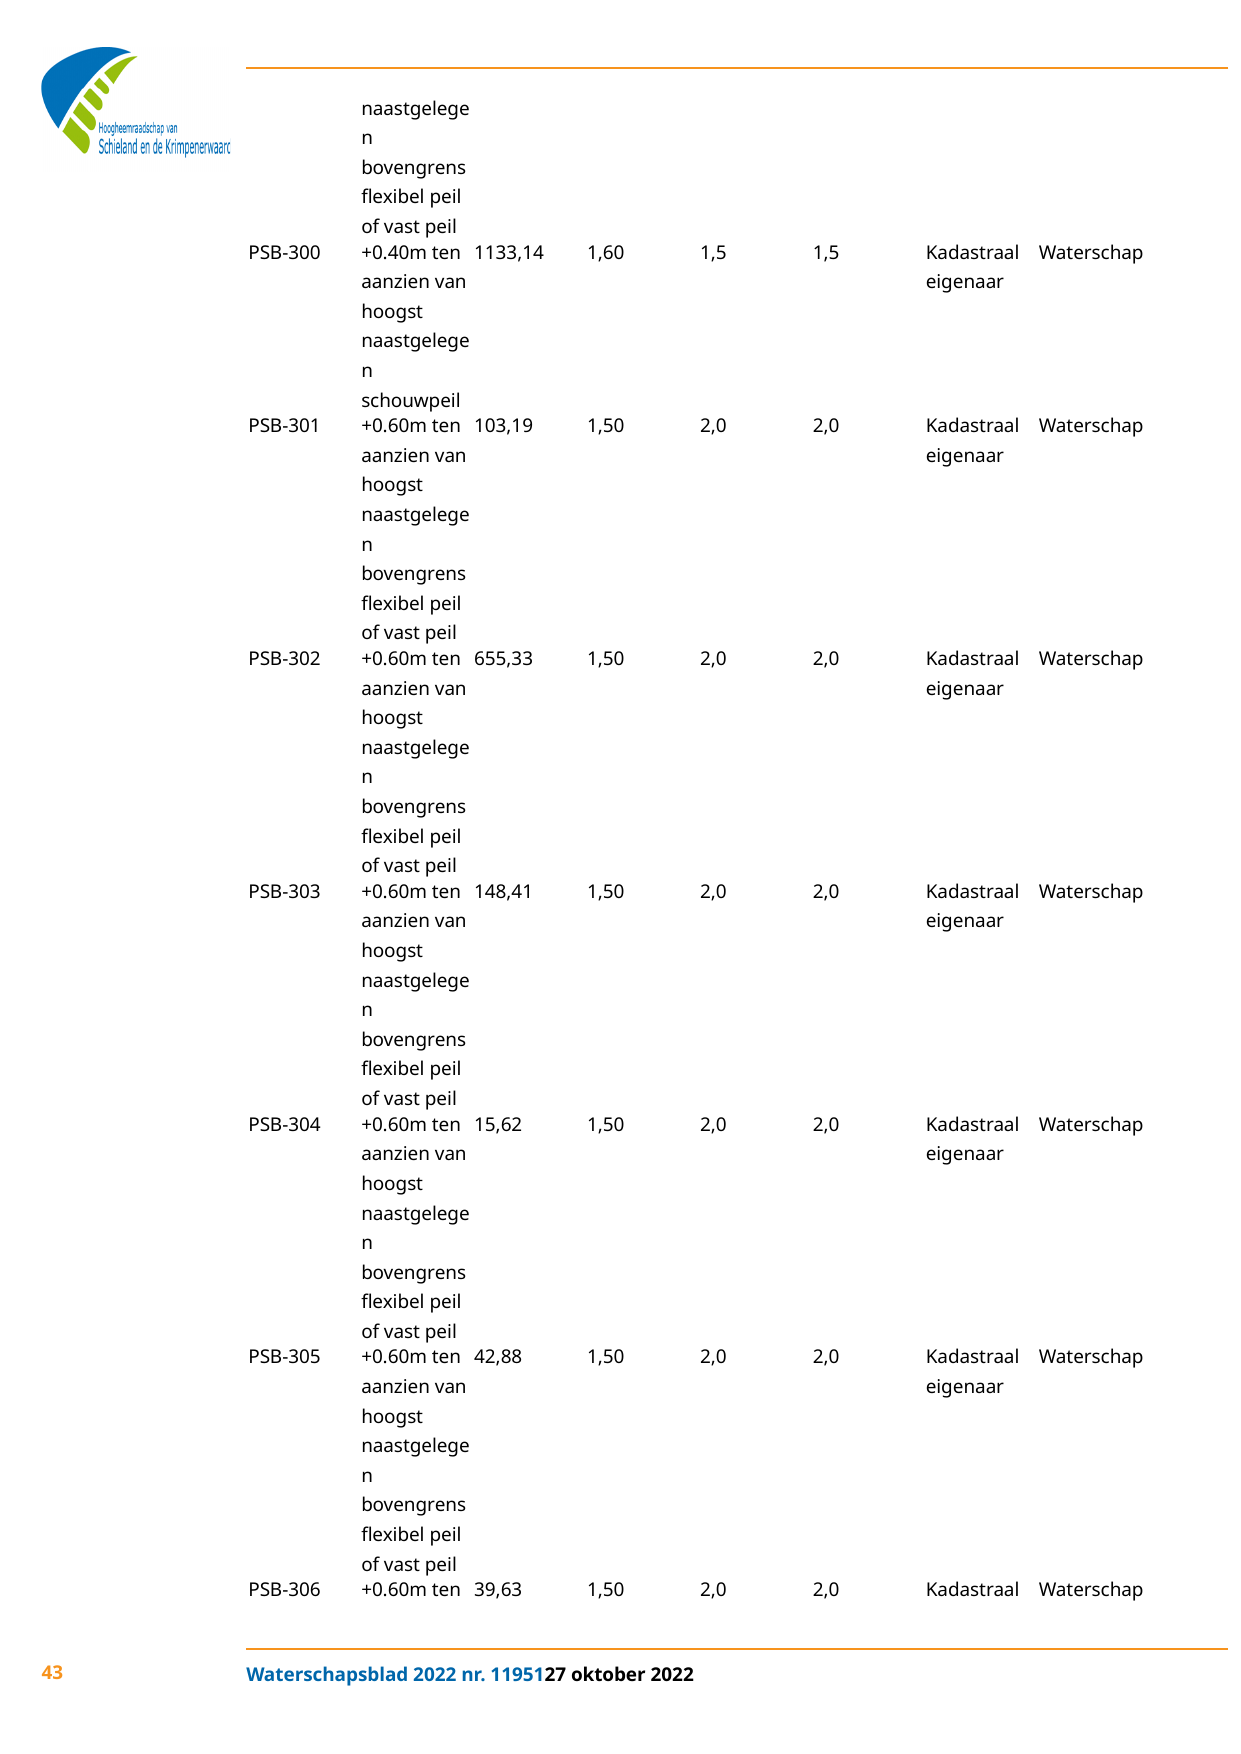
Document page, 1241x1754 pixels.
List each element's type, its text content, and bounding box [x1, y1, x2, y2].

table_cell Waterschap [1039, 1577, 1152, 1602]
table_cell +0.60m ten aanzien van hoogst naastgelegen bovengrens flexibel peil of vast peil [361, 645, 474, 878]
table_cell 1,50 [587, 1577, 700, 1602]
table_cell 1,50 [587, 878, 700, 1111]
table_cell 2,0 [813, 645, 926, 878]
table_cell 2,0 [700, 1111, 813, 1344]
table_cell Kadastraal eigenaar [926, 878, 1038, 1111]
table_cell Waterschap [1039, 645, 1152, 878]
table_cell 655,33 [474, 645, 587, 878]
table_cell +0.60m ten aanzien van hoogst naastgelegen bovengrens flexibel peil of vast peil [361, 1111, 474, 1344]
table_cell PSB-302 [248, 645, 361, 878]
table_cell 1,50 [587, 1344, 700, 1577]
table_cell Waterschap [1039, 413, 1152, 645]
table_cell Kadastraal eigenaar [926, 239, 1038, 412]
table_cell +0.40m ten aanzien van hoogst naastgelegen schouwpeil [361, 239, 474, 412]
table_cell PSB-301 [248, 413, 361, 645]
table_cell +0.60m ten aanzien van hoogst naastgelegen bovengrens flexibel peil of vast peil [361, 1344, 474, 1577]
table_cell [700, 95, 813, 239]
table_cell Kadastraal eigenaar [926, 413, 1038, 645]
table_cell PSB-304 [248, 1111, 361, 1344]
table_cell PSB-306 [248, 1577, 361, 1602]
table_cell 1,50 [587, 1111, 700, 1344]
table_cell Waterschap [1039, 878, 1152, 1111]
table_cell [1039, 95, 1152, 239]
table_cell 1,50 [587, 413, 700, 645]
table_cell [926, 95, 1038, 239]
table_cell 2,0 [700, 645, 813, 878]
table_cell naastgelegen bovengrens flexibel peil of vast peil [361, 95, 474, 239]
table_cell 2,0 [700, 1577, 813, 1602]
table_cell 2,0 [813, 1577, 926, 1602]
table_cell Waterschap [1039, 239, 1152, 412]
table_cell 148,41 [474, 878, 587, 1111]
table_cell PSB-300 [248, 239, 361, 412]
table_cell [587, 95, 700, 239]
picture [41, 47, 231, 172]
table_cell 2,0 [813, 1344, 926, 1577]
table_cell +0.60m ten [361, 1577, 474, 1602]
table_cell +0.60m ten aanzien van hoogst naastgelegen bovengrens flexibel peil of vast peil [361, 878, 474, 1111]
table_cell [813, 95, 926, 239]
table_cell Kadastraal eigenaar [926, 1344, 1038, 1577]
table_cell 2,0 [700, 413, 813, 645]
table_cell PSB-303 [248, 878, 361, 1111]
table_cell 1,50 [587, 645, 700, 878]
table_cell [474, 95, 587, 239]
table_cell 1,5 [813, 239, 926, 412]
table_cell Waterschap [1039, 1344, 1152, 1577]
table_cell Kadastraal [926, 1577, 1038, 1602]
table_cell 2,0 [813, 1111, 926, 1344]
table_cell Kadastraal eigenaar [926, 1111, 1038, 1344]
table_cell PSB-305 [248, 1344, 361, 1577]
table_cell 2,0 [813, 413, 926, 645]
table_cell 2,0 [700, 1344, 813, 1577]
table_cell 42,88 [474, 1344, 587, 1577]
table_cell 1,5 [700, 239, 813, 412]
table_cell +0.60m ten aanzien van hoogst naastgelegen bovengrens flexibel peil of vast peil [361, 413, 474, 645]
table_cell Waterschap [1039, 1111, 1152, 1344]
table_cell 103,19 [474, 413, 587, 645]
table_cell 2,0 [700, 878, 813, 1111]
table_cell Kadastraal eigenaar [926, 645, 1038, 878]
table_cell [248, 95, 361, 239]
table_cell 1,60 [587, 239, 700, 412]
table_cell 2,0 [813, 878, 926, 1111]
table_cell 15,62 [474, 1111, 587, 1344]
table_cell 1133,14 [474, 239, 587, 412]
table_cell 39,63 [474, 1577, 587, 1602]
